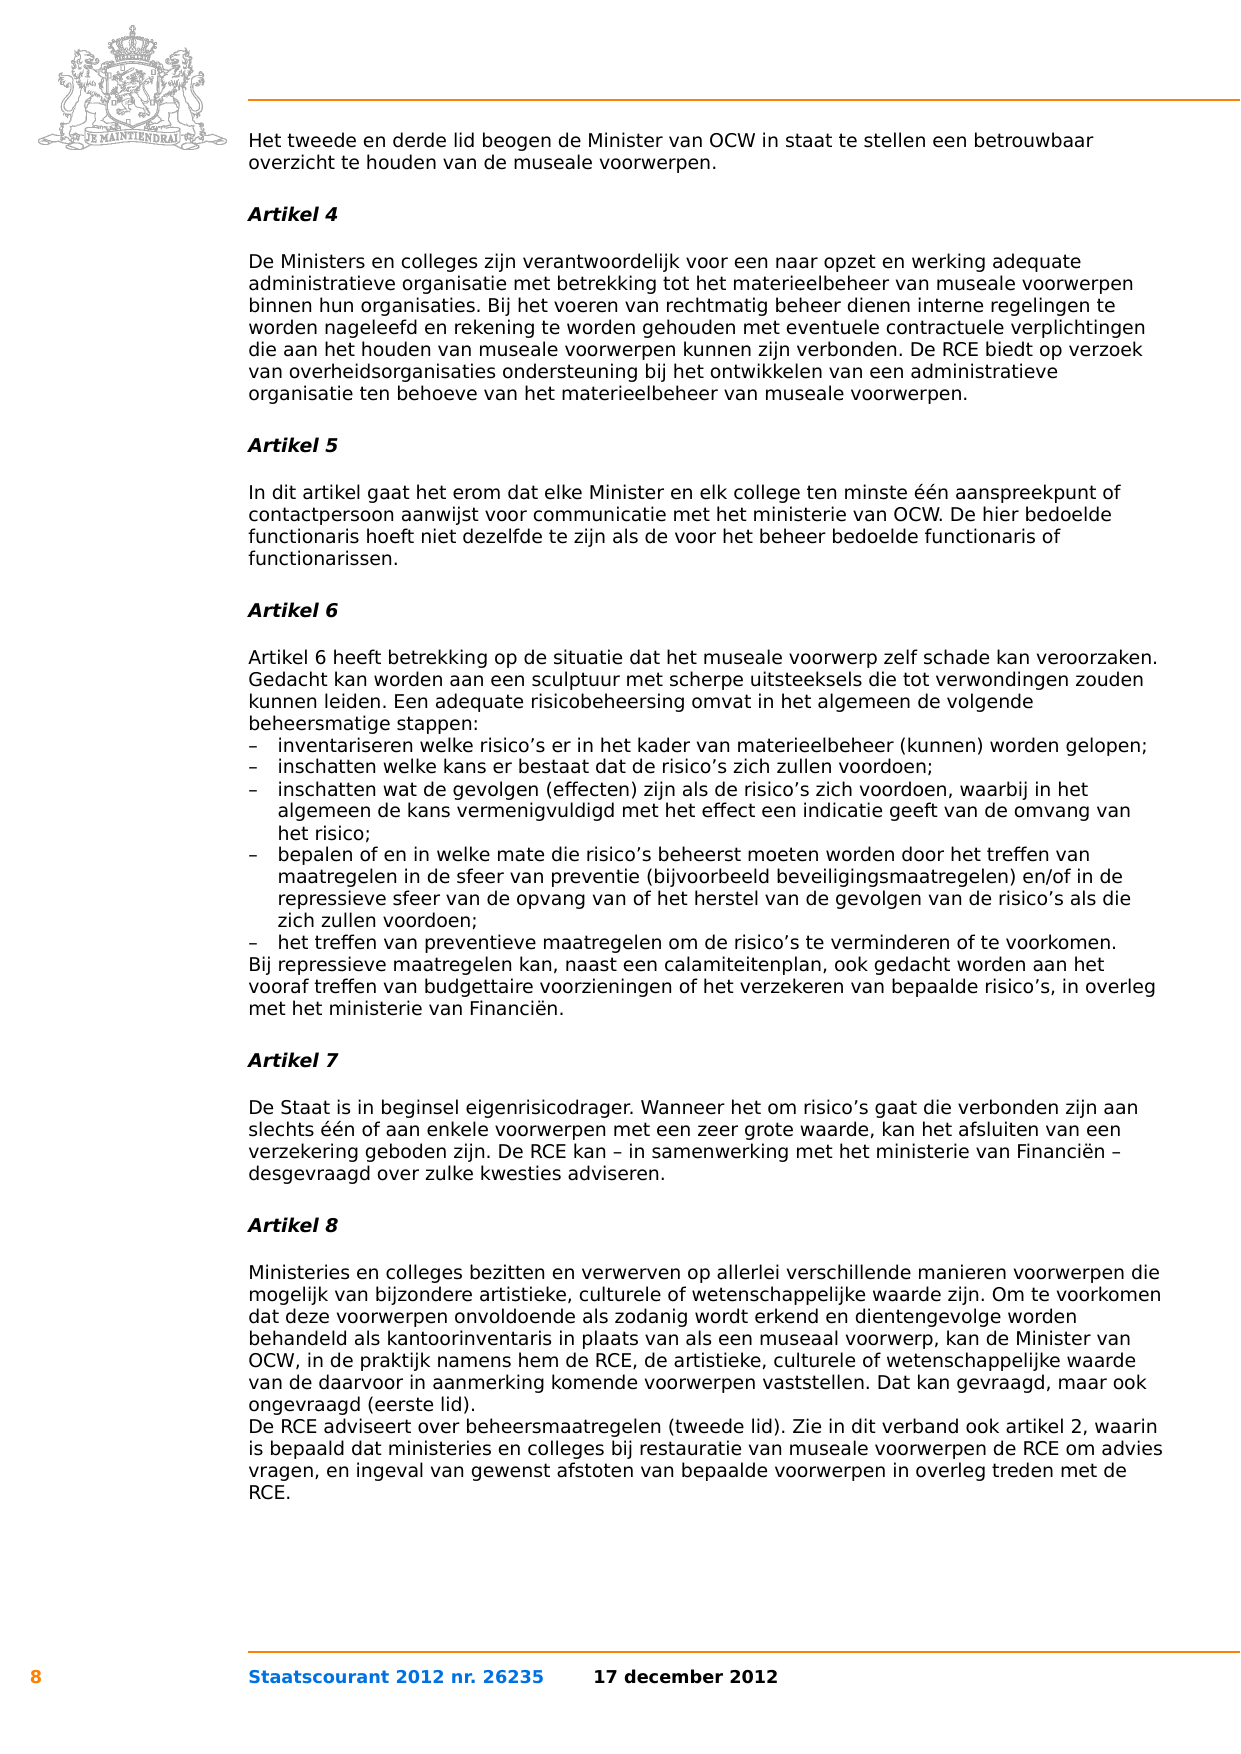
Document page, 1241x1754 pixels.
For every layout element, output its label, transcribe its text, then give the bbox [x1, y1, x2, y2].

text De RCE adviseert over beheersmaatregelen (tweede lid). Zie in dit verband ook artikel 2, waarin is bepaald dat ministeries en colleges bij restauratie van museale voorwerpen de RCE om advies vragen, en ingeval van gewenst afstoten van bepaalde voorwerpen in overleg treden met de RCE. [248, 1416, 1163, 1504]
text – inschatten welke kans er bestaat dat de risico’s zich zullen voordoen; [248, 756, 1163, 778]
text Artikel 6 heeft betrekking op de situatie dat het museale voorwerp zelf schade kan veroorzaken. Gedacht kan worden aan een sculptuur met scherpe uitsteeksels die tot verwondingen zouden kunnen leiden. Een adequate risicobeheersing omvat in het algemeen de volgende beheersmatige stappen: [248, 647, 1163, 734]
text – inschatten wat de gevolgen (effecten) zijn als de risico’s zich voordoen, waarbij in het algemeen de kans vermenigvuldigd met het effect een indicatie geeft van de omvang van het risico; [248, 778, 1163, 844]
text In dit artikel gaat het erom dat elke Minister en elk college ten minste één aanspreekpunt of contactpersoon aanwijst voor communicatie met het ministerie van OCW. De hier bedoelde functionaris hoeft niet dezelfde te zijn als de voor het beheer bedoelde functionaris of functionarissen. [248, 482, 1163, 569]
subtitle Artikel 4 [248, 204, 1163, 226]
text De Ministers en colleges zijn verantwoordelijk voor een naar opzet en werking adequate administratieve organisatie met betrekking tot het materieelbeheer van museale voorwerpen binnen hun organisaties. Bij het voeren van rechtmatig beheer dienen interne regelingen te worden nageleefd en rekening te worden gehouden met eventuele contractuele verplichtingen die aan het houden van museale voorwerpen kunnen zijn verbonden. De RCE biedt op verzoek van overheidsorganisaties ondersteuning bij het ontwikkelen van een administratieve organisatie ten behoeve van het materieelbeheer van museale voorwerpen. [248, 251, 1163, 405]
picture [38, 25, 227, 150]
text Het tweede en derde lid beogen de Minister van OCW in staat te stellen een betrouwbaar overzicht te houden van de museale voorwerpen. [248, 130, 1163, 174]
text De Staat is in beginsel eigenrisicodrager. Wanneer het om risico’s gaat die verbonden zijn aan slechts één of aan enkele voorwerpen met een zeer grote waarde, kan het afsluiten van een verzekering geboden zijn. De RCE kan – in samenwerking met het ministerie van Financiën – desgevraagd over zulke kwesties adviseren. [248, 1097, 1163, 1185]
subtitle Artikel 8 [248, 1215, 1163, 1237]
subtitle Artikel 6 [248, 599, 1163, 622]
subtitle Artikel 5 [248, 435, 1163, 457]
text Ministeries en colleges bezitten en verwerven op allerlei verschillende manieren voorwerpen die mogelijk van bijzondere artistieke, culturele of wetenschappelijke waarde zijn. Om te voorkomen dat deze voorwerpen onvoldoende als zodanig wordt erkend en dientengevolge worden behandeld als kantoorinventaris in plaats van als een museaal voorwerp, kan de Minister van OCW, in de praktijk namens hem de RCE, de artistieke, culturele of wetenschappelijke waarde van de daarvoor in aanmerking komende voorwerpen vaststellen. Dat kan gevraagd, maar ook ongevraagd (eerste lid). [248, 1262, 1163, 1416]
text – bepalen of en in welke mate die risico’s beheerst moeten worden door het treffen van maatregelen in de sfeer van preventie (bijvoorbeeld beveiligingsmaatregelen) en/of in de repressieve sfeer van de opvang van of het herstel van de gevolgen van de risico’s als die zich zullen voordoen; [248, 844, 1163, 932]
text – inventariseren welke risico’s er in het kader van materieelbeheer (kunnen) worden gelopen; [248, 734, 1163, 756]
text Bij repressieve maatregelen kan, naast een calamiteitenplan, ook gedacht worden aan het vooraf treffen van budgettaire voorzieningen of het verzekeren van bepaalde risico’s, in overleg met het ministerie van Financiën. [248, 954, 1163, 1020]
subtitle Artikel 7 [248, 1050, 1163, 1072]
text – het treffen van preventieve maatregelen om de risico’s te verminderen of te voorkomen. [248, 932, 1163, 954]
